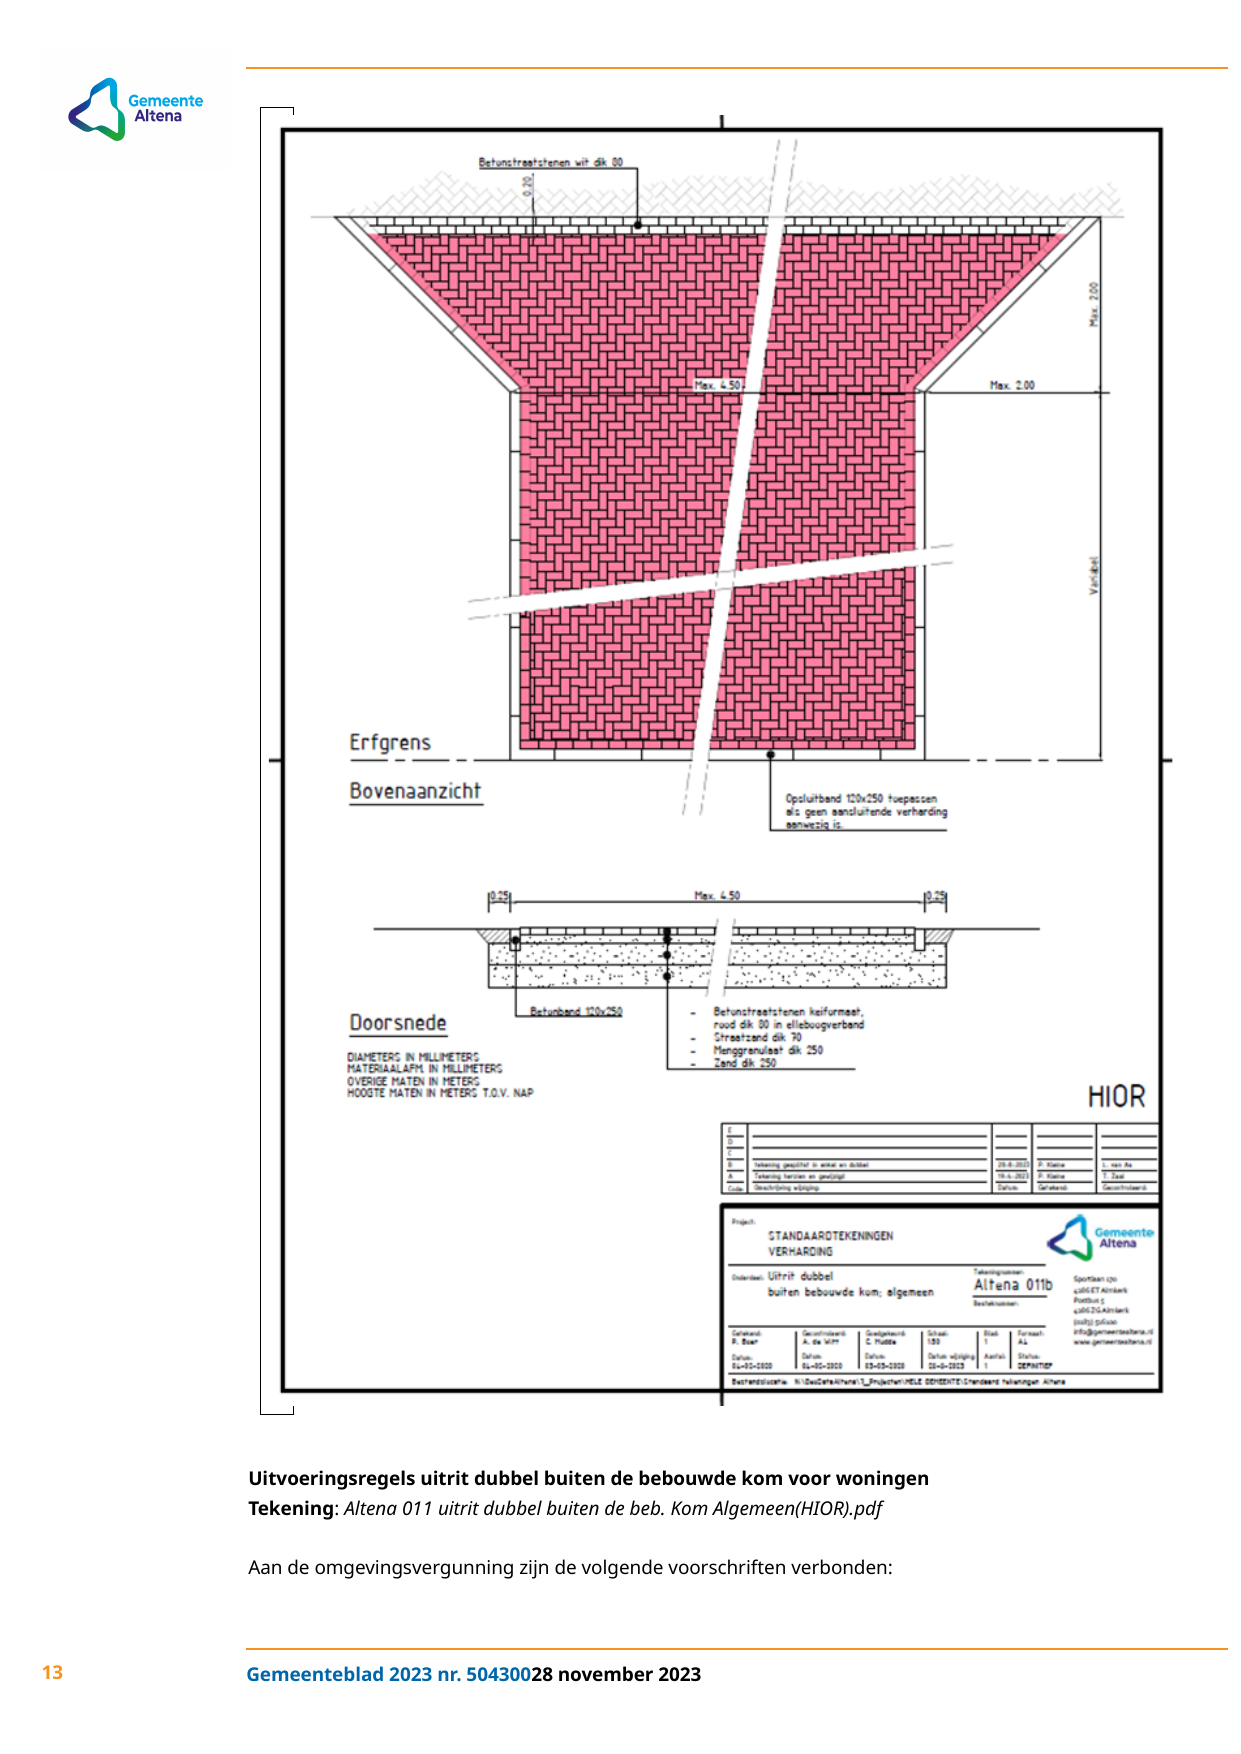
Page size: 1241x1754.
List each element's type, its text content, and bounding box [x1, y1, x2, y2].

text Tekening: Altena 011 uitrit dubbel buiten de beb. Kom Algemeen(HIOR).pdf [248, 1495, 1152, 1521]
text Aan de omgevingsvergunning zijn de volgende voorschriften verbonden: [248, 1554, 1152, 1580]
picture [41, 47, 231, 172]
text Uitvoeringsregels uitrit dubbel buiten de bebouwde kom voor woningen [248, 1465, 1152, 1491]
picture [268, 115, 1173, 1406]
